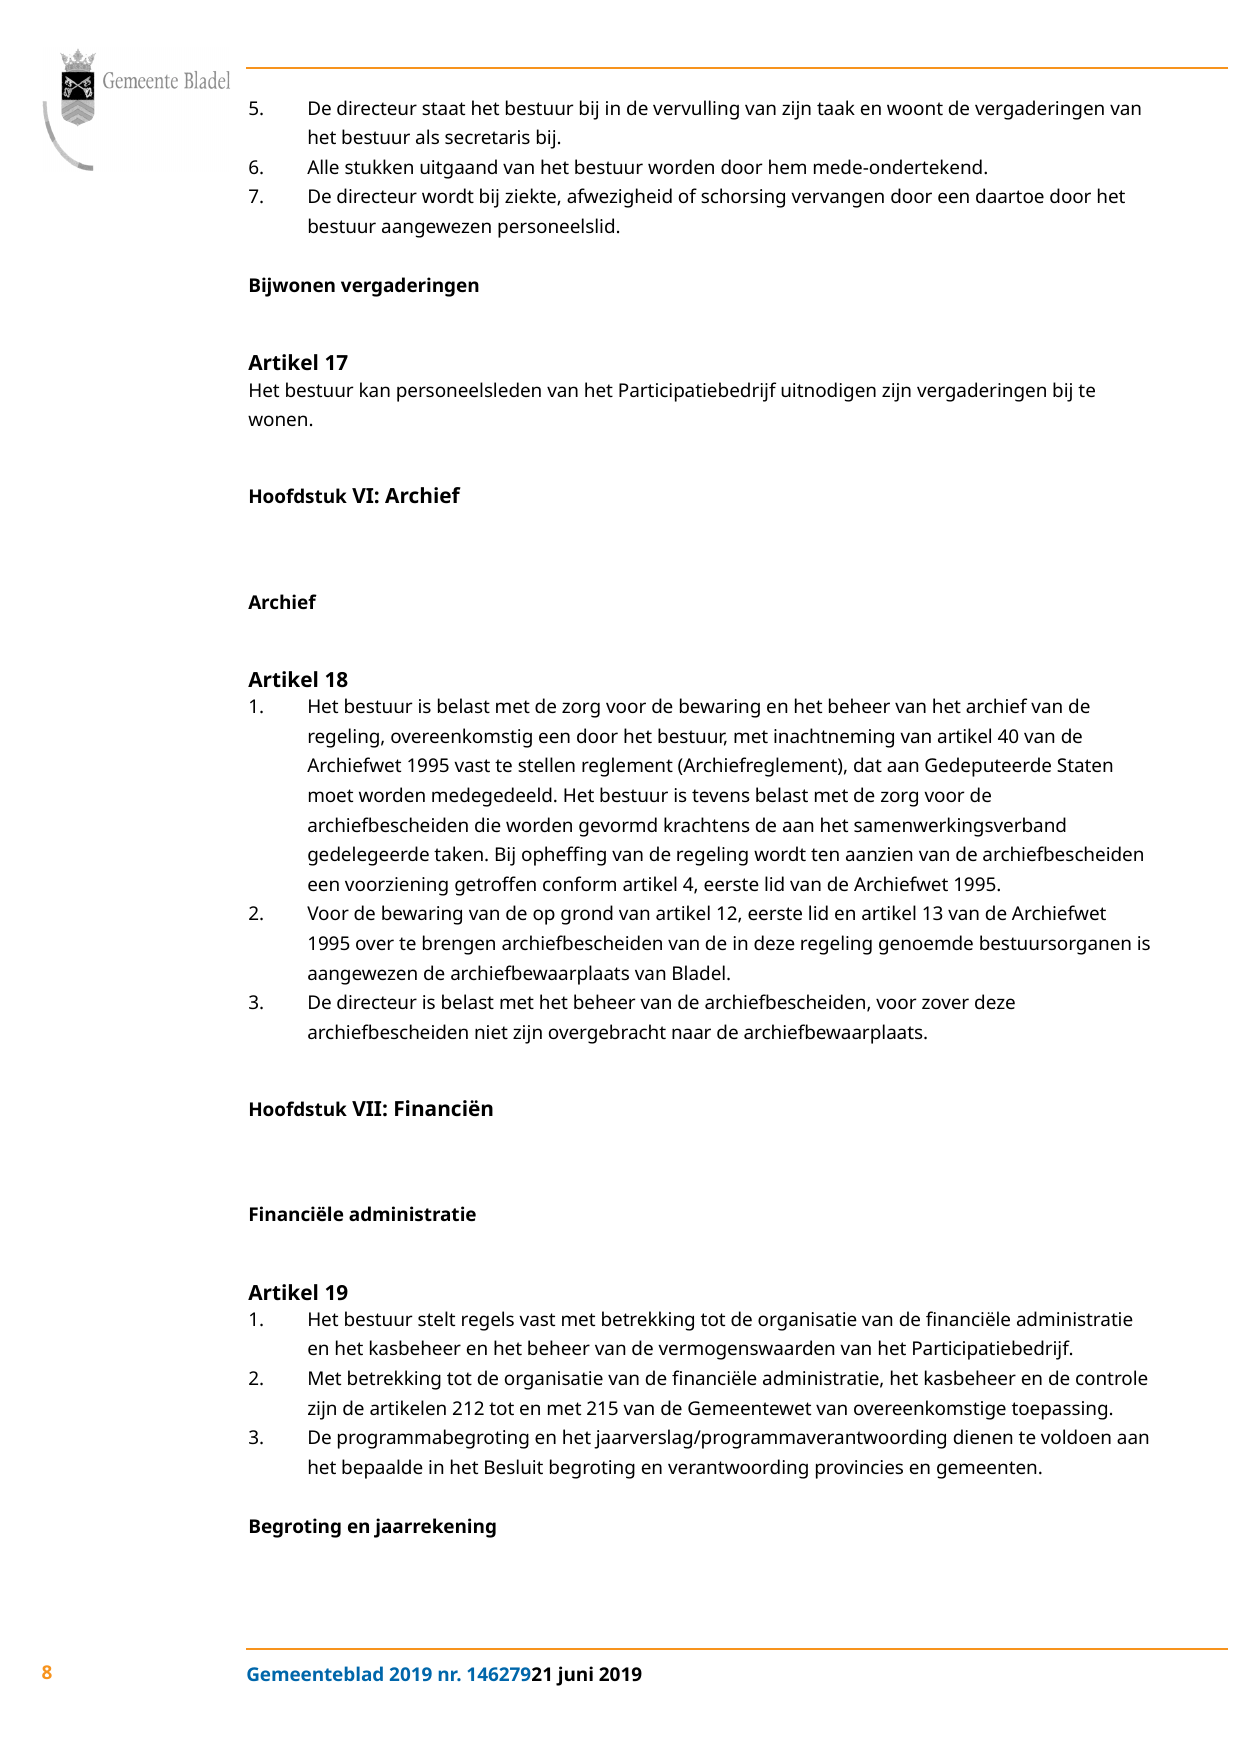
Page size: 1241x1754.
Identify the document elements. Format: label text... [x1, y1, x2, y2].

text Financiële administratie [248, 1201, 1152, 1227]
list Het bestuur is belast met de zorg voor de bewaring en het beheer van het archief van de regeling, overeenkomstig een door het bestuur, met inachtneming van artikel 40 van de Archiefwet 1995 vast te stellen reglement (Archiefreglement), dat aan Gedeputeerde Staten moet worden medegedeeld. Het bestuur is tevens belast met de zorg voor de archiefbescheiden die worden gevormd krachtens de aan het samenwerkingsverband gedelegeerde taken. Bij opheffing van de regeling wordt ten aanzien van de archiefbescheiden een voorziening getroffen conform artikel 4, eerste lid van de Archiefwet 1995. [248, 693, 1152, 897]
text Het bestuur kan personeelsleden van het Participatiebedrijf uitnodigen zijn vergaderingen bij te wonen. [248, 377, 1152, 432]
text Begroting en jaarrekening [248, 1513, 1152, 1539]
text Hoofdstuk VI: Archief [248, 482, 1152, 510]
text Hoofdstuk VII: Financiën [248, 1094, 1152, 1123]
list Het bestuur stelt regels vast met betrekking tot de organisatie van de financiële administratie en het kasbeheer en het beheer van de vermogenswaarden van het Participatiebedrijf. [248, 1306, 1152, 1361]
text Artikel 18 [248, 665, 1152, 693]
list De directeur wordt bij ziekte, afwezigheid of schorsing vervangen door een daartoe door het bestuur aangewezen personeelslid. [248, 183, 1152, 239]
text Artikel 17 [248, 348, 1152, 377]
list De programmabegroting en het jaarverslag/programmaverantwoording dienen te voldoen aan het bepaalde in het Besluit begroting en verantwoording provincies en gemeenten. [248, 1424, 1152, 1480]
text Bijwonen vergaderingen [248, 272, 1152, 298]
list De directeur staat het bestuur bij in de vervulling van zijn taak en woont de vergaderingen van het bestuur als secretaris bij. [248, 95, 1152, 150]
text Archief [248, 589, 1152, 615]
list Voor de bewaring van de op grond van artikel 12, eerste lid en artikel 13 van de Archiefwet 1995 over te brengen archiefbescheiden van de in deze regeling genoemde bestuursorganen is aangewezen de archiefbewaarplaats van Bladel. [248, 901, 1152, 986]
text Artikel 19 [248, 1278, 1152, 1306]
picture [41, 47, 231, 172]
list Alle stukken uitgaand van het bestuur worden door hem mede-ondertekend. [248, 154, 1152, 180]
list De directeur is belast met het beheer van de archiefbescheiden, voor zover deze archiefbescheiden niet zijn overgebracht naar de archiefbewaarplaats. [248, 989, 1152, 1045]
list Met betrekking tot de organisatie van de financiële administratie, het kasbeheer en de controle zijn de artikelen 212 tot en met 215 van de Gemeentewet van overeenkomstige toepassing. [248, 1365, 1152, 1421]
